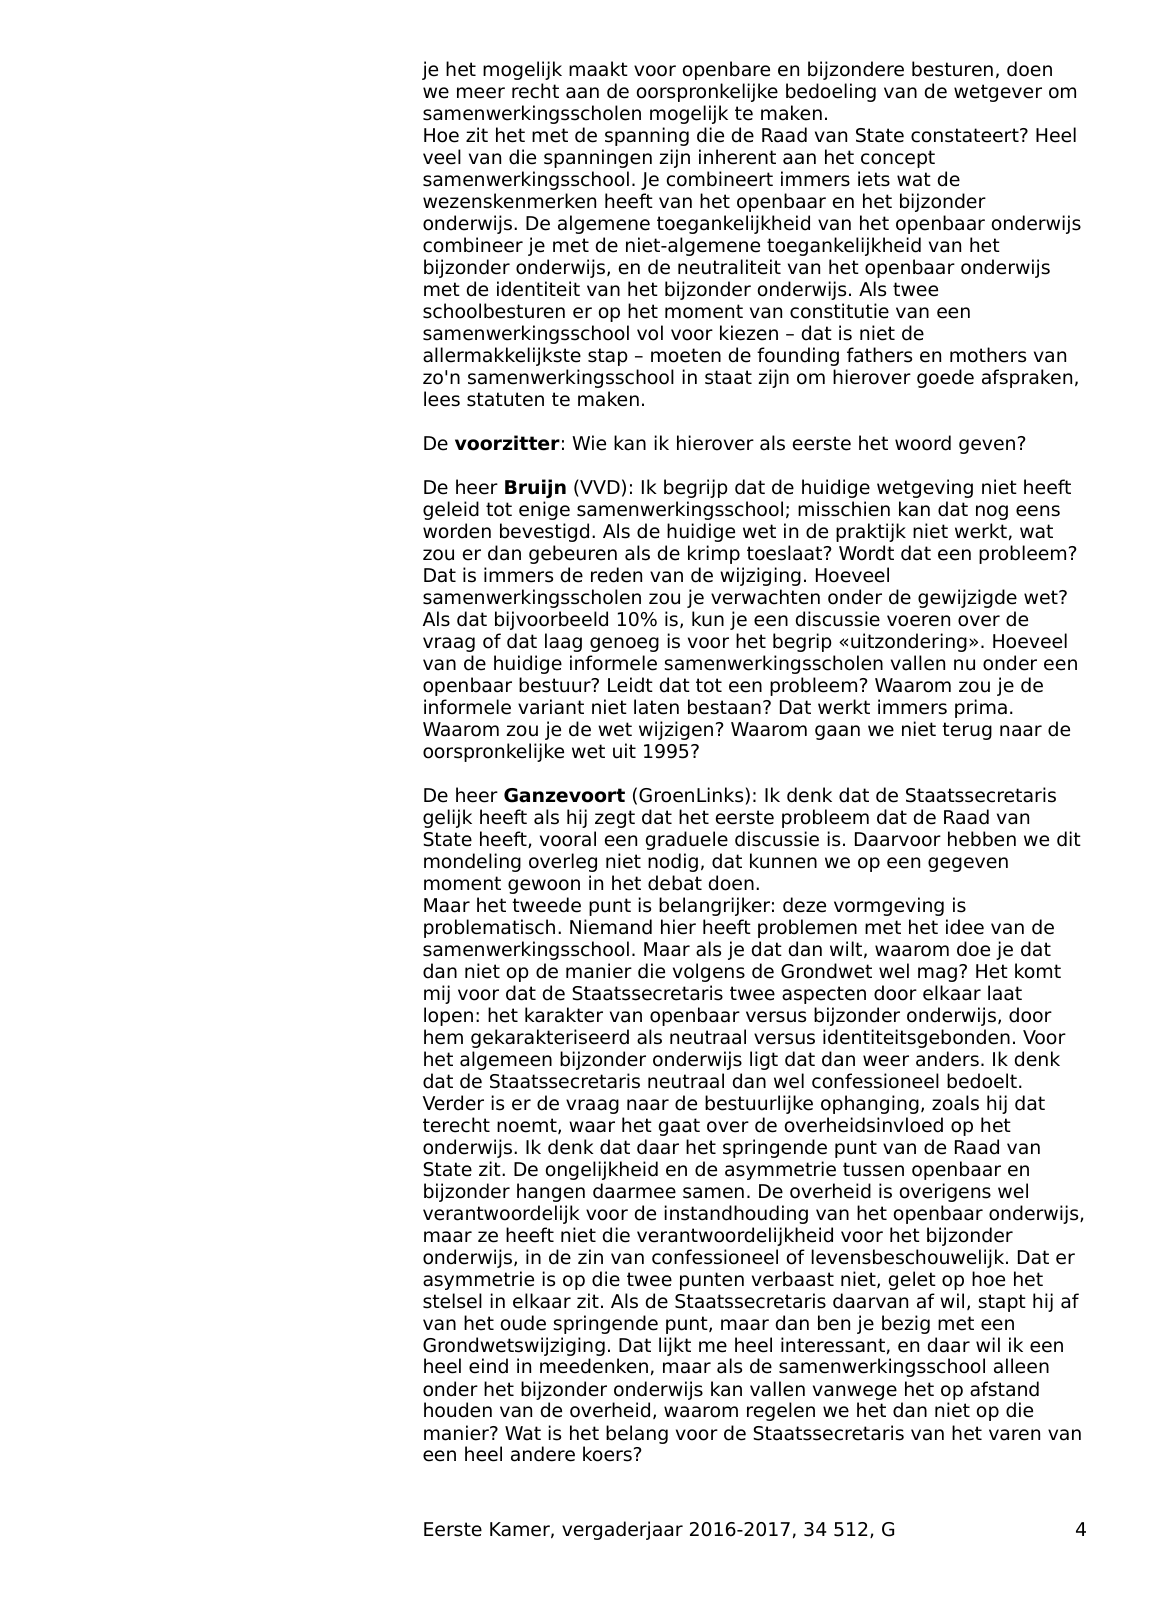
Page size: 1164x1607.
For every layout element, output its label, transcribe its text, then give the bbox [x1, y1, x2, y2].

text je het mogelijk maakt voor openbare en bijzondere besturen, doen we meer recht aan de oorspronkelijke bedoeling van de wetgever om samenwerkingsscholen mogelijk te maken. [422, 59, 1087, 125]
text Maar het tweede punt is belangrijker: deze vormgeving is problematisch. Niemand hier heeft problemen met het idee van de samenwerkingsschool. Maar als je dat dan wilt, waarom doe je dat dan niet op de manier die volgens de Grondwet wel mag? Het komt mij voor dat de Staatssecretaris twee aspecten door elkaar laat lopen: het karakter van openbaar versus bijzonder onderwijs, door hem gekarakteriseerd als neutraal versus identiteitsgebonden. Voor het algemeen bijzonder onderwijs ligt dat dan weer anders. Ik denk dat de Staatssecretaris neutraal dan wel confessioneel bedoelt. Verder is er de vraag naar de bestuurlijke ophanging, zoals hij dat terecht noemt, waar het gaat over de overheidsinvloed op het onderwijs. Ik denk dat daar het springende punt van de Raad van State zit. De ongelijkheid en de asymmetrie tussen openbaar en bijzonder hangen daarmee samen. De overheid is overigens wel verantwoordelijk voor de instandhouding van het openbaar onderwijs, maar ze heeft niet die verantwoordelijkheid voor het bijzonder onderwijs, in de zin van confessioneel of levensbeschouwelijk. Dat er asymmetrie is op die twee punten verbaast niet, gelet op hoe het stelsel in elkaar zit. Als de Staatssecretaris daarvan af wil, stapt hij af van het oude springende punt, maar dan ben je bezig met een Grondwetswijziging. Dat lijkt me heel interessant, en daar wil ik een heel eind in meedenken, maar als de samenwerkingsschool alleen onder het bijzonder onderwijs kan vallen vanwege het op afstand houden van de overheid, waarom regelen we het dan niet op die manier? Wat is het belang voor de Staatssecretaris van het varen van een heel andere koers? [422, 895, 1087, 1466]
text De voorzitter: Wie kan ik hierover als eerste het woord geven? [422, 433, 1087, 455]
text Hoe zit het met de spanning die de Raad van State constateert? Heel veel van die spanningen zijn inherent aan het concept samenwerkingsschool. Je combineert immers iets wat de wezenskenmerken heeft van het openbaar en het bijzonder onderwijs. De algemene toegankelijkheid van het openbaar onderwijs combineer je met de niet-algemene toegankelijkheid van het bijzonder onderwijs, en de neutraliteit van het openbaar onderwijs met de identiteit van het bijzonder onderwijs. Als twee schoolbesturen er op het moment van constitutie van een samenwerkingsschool vol voor kiezen – dat is niet de allermakkelijkste stap – moeten de founding fathers en mothers van zo'n samenwerkingsschool in staat zijn om hierover goede afspraken, lees statuten te maken. [422, 125, 1087, 411]
text De heer Bruijn (VVD): Ik begrijp dat de huidige wetgeving niet heeft geleid tot enige samenwerkingsschool; misschien kan dat nog eens worden bevestigd. Als de huidige wet in de praktijk niet werkt, wat zou er dan gebeuren als de krimp toeslaat? Wordt dat een probleem? Dat is immers de reden van de wijziging. Hoeveel samenwerkingsscholen zou je verwachten onder de gewijzigde wet? Als dat bijvoorbeeld 10% is, kun je een discussie voeren over de vraag of dat laag genoeg is voor het begrip «uitzondering». Hoeveel van de huidige informele samenwerkingsscholen vallen nu onder een openbaar bestuur? Leidt dat tot een probleem? Waarom zou je de informele variant niet laten bestaan? Dat werkt immers prima. Waarom zou je de wet wijzigen? Waarom gaan we niet terug naar de oorspronkelijke wet uit 1995? [422, 477, 1087, 763]
text De heer Ganzevoort (GroenLinks): Ik denk dat de Staatssecretaris gelijk heeft als hij zegt dat het eerste probleem dat de Raad van State heeft, vooral een graduele discussie is. Daarvoor hebben we dit mondeling overleg niet nodig, dat kunnen we op een gegeven moment gewoon in het debat doen. [422, 785, 1087, 895]
